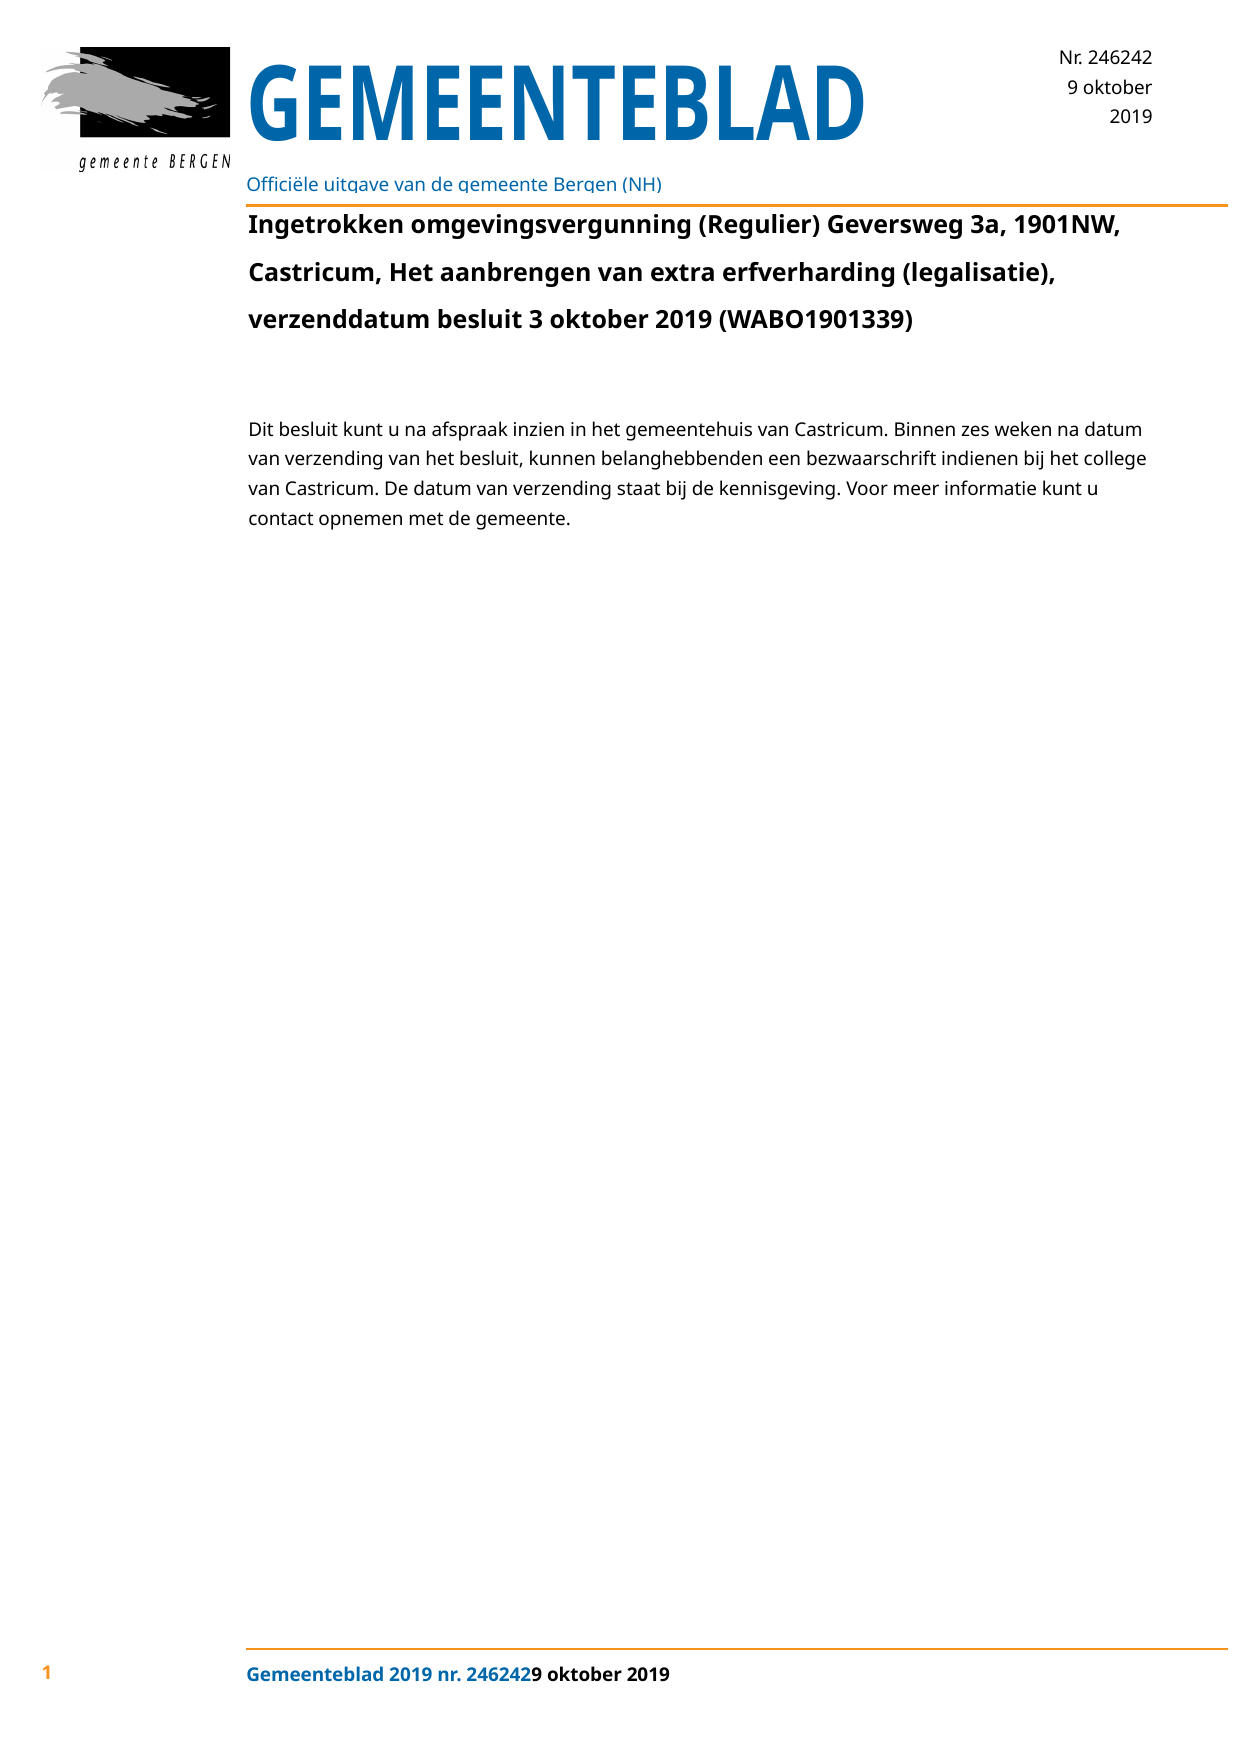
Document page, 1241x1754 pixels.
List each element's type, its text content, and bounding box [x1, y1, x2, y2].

text Ingetrokken omgevingsvergunning (Regulier) Geversweg 3a, 1901NW, Castricum, Het aanbrengen van extra erfverharding (legalisatie), verzenddatum besluit 3 oktober 2019 (WABO1901339) [248, 207, 1152, 336]
picture [41, 47, 231, 172]
text Dit besluit kunt u na afspraak inzien in het gemeentehuis van Castricum. Binnen zes weken na datum van verzending van het besluit, kunnen belanghebbenden een bezwaarschrift indienen bij het college van Castricum. De datum van verzending staat bij de kennisgeving. Voor meer informatie kunt u contact opnemen met de gemeente. [248, 416, 1152, 530]
